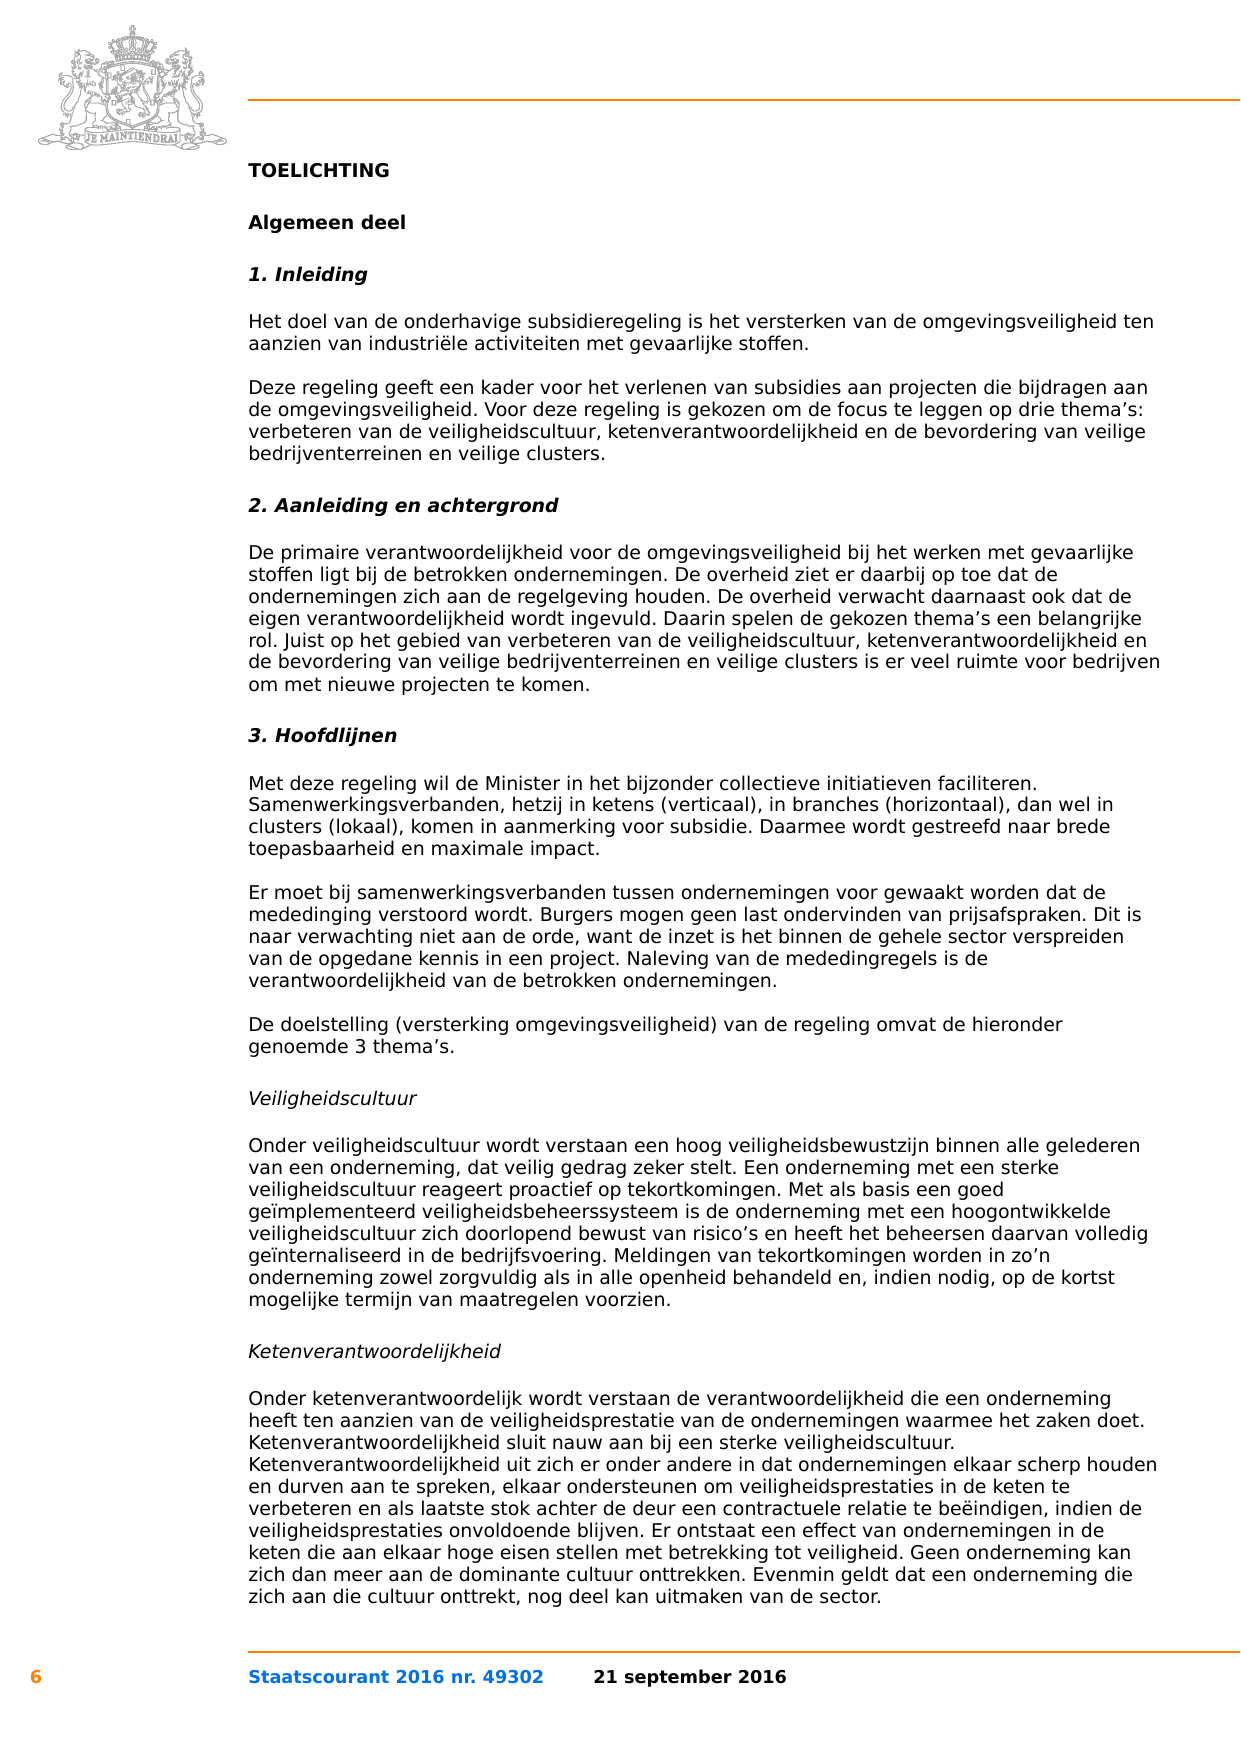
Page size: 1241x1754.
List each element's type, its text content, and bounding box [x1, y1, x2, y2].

text Met deze regeling wil de Minister in het bijzonder collectieve initiatieven faciliteren. Samenwerkingsverbanden, hetzij in ketens (verticaal), in branches (horizontaal), dan wel in clusters (lokaal), komen in aanmerking voor subsidie. Daarmee wordt gestreefd naar brede toepasbaarheid en maximale impact. [248, 772, 1163, 860]
subtitle TOELICHTING [248, 160, 1163, 182]
subtitle Veiligheidscultuur [248, 1088, 1163, 1110]
text De doelstelling (versterking omgevingsveiligheid) van de regeling omvat de hieronder genoemde 3 thema’s. [248, 1014, 1163, 1058]
text Het doel van de onderhavige subsidieregeling is het versterken van de omgevingsveiligheid ten aanzien van industriële activiteiten met gevaarlijke stoffen. [248, 311, 1163, 355]
picture [38, 25, 227, 150]
text Deze regeling geeft een kader voor het verlenen van subsidies aan projecten die bijdragen aan de omgevingsveiligheid. Voor deze regeling is gekozen om de focus te leggen op drie thema’s: verbeteren van de veiligheidscultuur, ketenverantwoordelijkheid en de bevordering van veilige bedrijventerreinen en veilige clusters. [248, 377, 1163, 464]
subtitle 2. Aanleiding en achtergrond [248, 494, 1163, 517]
subtitle 1. Inleiding [248, 264, 1163, 286]
text De primaire verantwoordelijkheid voor de omgevingsveiligheid bij het werken met gevaarlijke stoffen ligt bij de betrokken ondernemingen. De overheid ziet er daarbij op toe dat de ondernemingen zich aan de regelgeving houden. De overheid verwacht daarnaast ook dat de eigen verantwoordelijkheid wordt ingevuld. Daarin spelen de gekozen thema’s een belangrijke rol. Juist op het gebied van verbeteren van de veiligheidscultuur, ketenverantwoordelijkheid en de bevordering van veilige bedrijventerreinen en veilige clusters is er veel ruimte voor bedrijven om met nieuwe projecten te komen. [248, 542, 1163, 695]
text Onder ketenverantwoordelijk wordt verstaan de verantwoordelijkheid die een onderneming heeft ten aanzien van de veiligheidsprestatie van de ondernemingen waarmee het zaken doet. Ketenverantwoordelijkheid sluit nauw aan bij een sterke veiligheidscultuur. Ketenverantwoordelijkheid uit zich er onder andere in dat ondernemingen elkaar scherp houden en durven aan te spreken, elkaar ondersteunen om veiligheidsprestaties in de keten te verbeteren en als laatste stok achter de deur een contractuele relatie te beëindigen, indien de veiligheidsprestaties onvoldoende blijven. Er ontstaat een effect van ondernemingen in de keten die aan elkaar hoge eisen stellen met betrekking tot veiligheid. Geen onderneming kan zich dan meer aan de dominante cultuur onttrekken. Evenmin geldt dat een onderneming die zich aan die cultuur onttrekt, nog deel kan uitmaken van de sector. [248, 1388, 1163, 1607]
text Onder veiligheidscultuur wordt verstaan een hoog veiligheidsbewustzijn binnen alle gelederen van een onderneming, dat veilig gedrag zeker stelt. Een onderneming met een sterke veiligheidscultuur reageert proactief op tekortkomingen. Met als basis een goed geïmplementeerd veiligheidsbeheerssysteem is de onderneming met een hoogontwikkelde veiligheidscultuur zich doorlopend bewust van risico’s en heeft het beheersen daarvan volledig geïnternaliseerd in de bedrijfsvoering. Meldingen van tekortkomingen worden in zo’n onderneming zowel zorgvuldig als in alle openheid behandeld en, indien nodig, op de kortst mogelijke termijn van maatregelen voorzien. [248, 1135, 1163, 1311]
subtitle Algemeen deel [248, 212, 1163, 234]
text Er moet bij samenwerkingsverbanden tussen ondernemingen voor gewaakt worden dat de mededinging verstoord wordt. Burgers mogen geen last ondervinden van prijsafspraken. Dit is naar verwachting niet aan de orde, want de inzet is het binnen de gehele sector verspreiden van de opgedane kennis in een project. Naleving van de mededingregels is de verantwoordelijkheid van de betrokken ondernemingen. [248, 882, 1163, 992]
subtitle 3. Hoofdlijnen [248, 725, 1163, 747]
subtitle Ketenverantwoordelijkheid [248, 1341, 1163, 1363]
